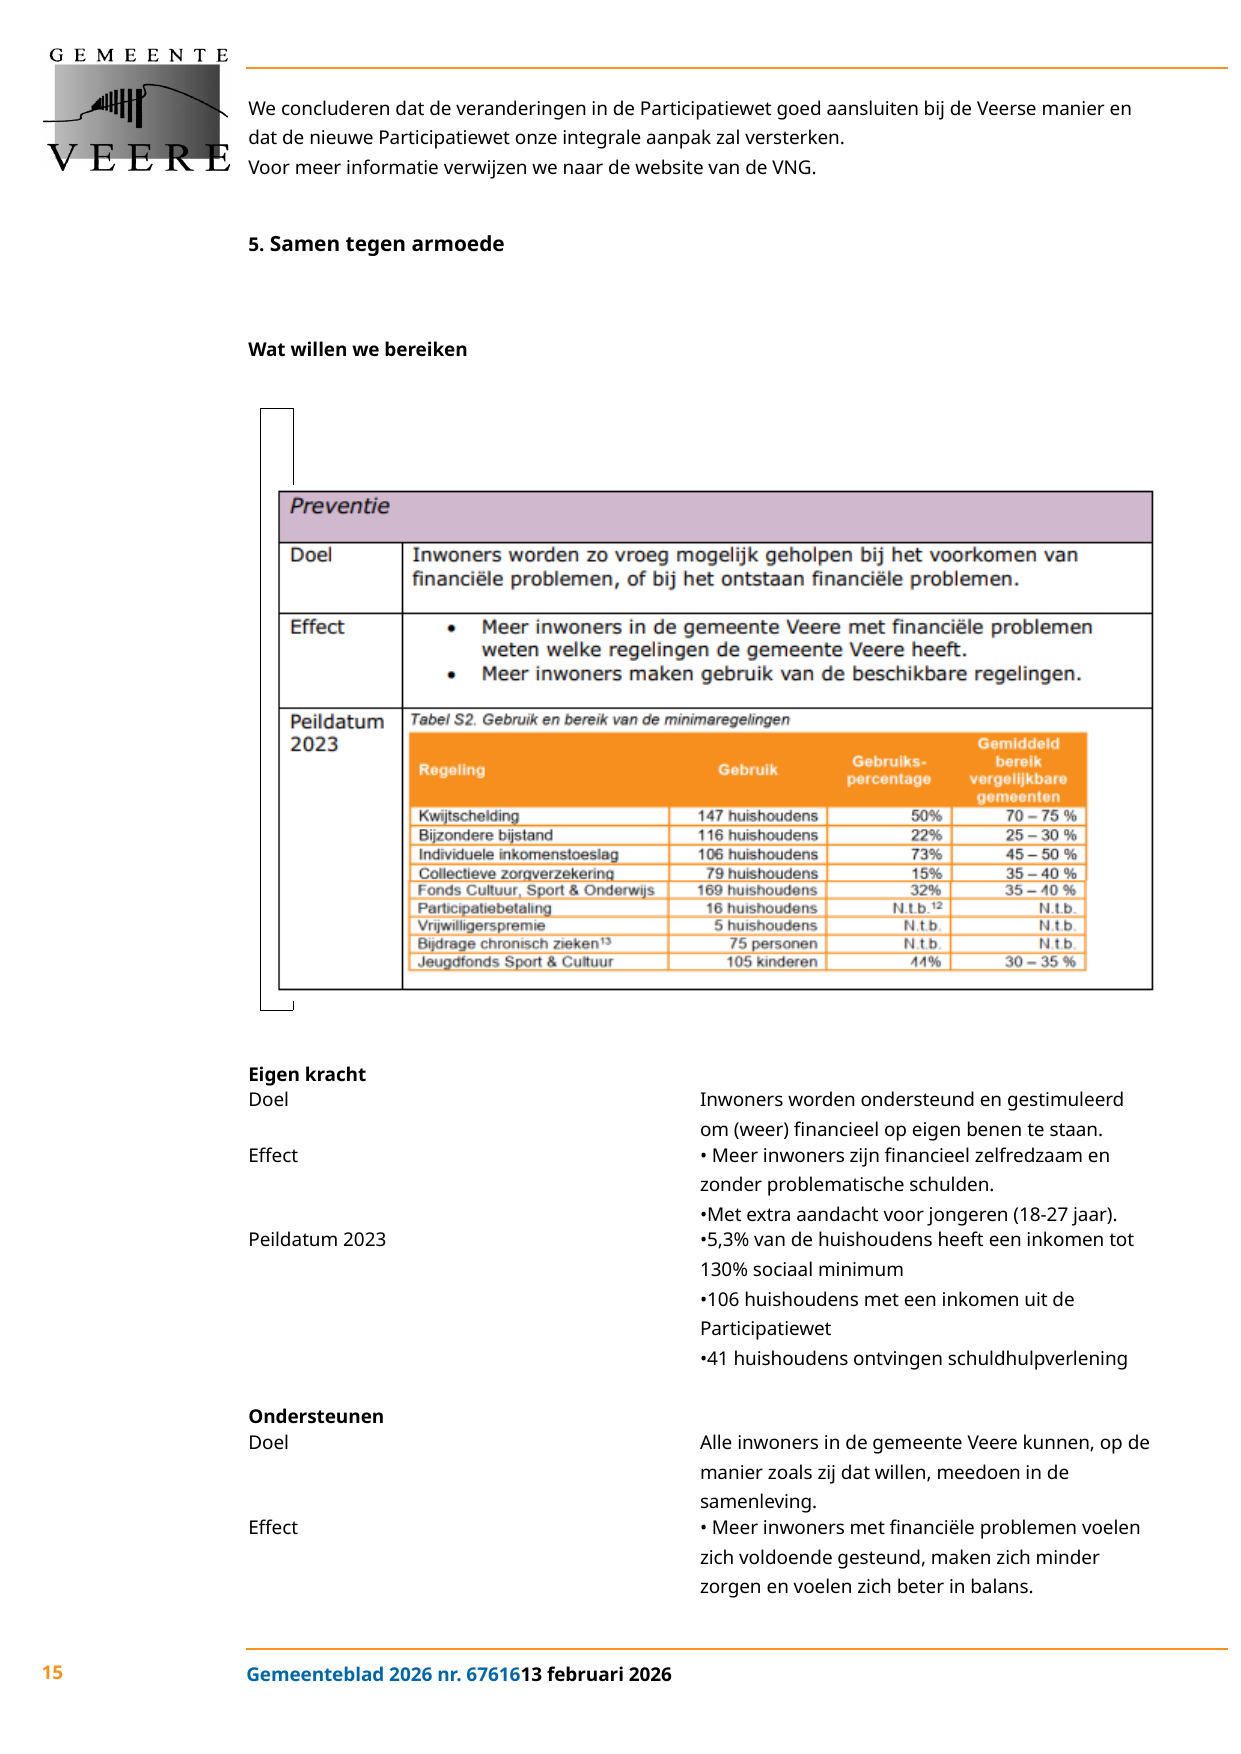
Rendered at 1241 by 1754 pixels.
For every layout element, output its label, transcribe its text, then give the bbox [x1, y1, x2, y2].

table_cell Alle inwoners in de gemeente Veere kunnen, op de manier zoals zij dat willen, meedoen in de samenleving. [700, 1429, 1152, 1514]
picture [41, 47, 231, 172]
table_cell Peildatum 2023 [248, 1227, 700, 1371]
table_cell Effect [248, 1514, 700, 1599]
text Wat willen we bereiken [248, 336, 1152, 362]
text We concluderen dat de veranderingen in de Participatiewet goed aansluiten bij de Veerse manier en dat de nieuwe Participatiewet onze integrale aanpak zal versterken. [248, 95, 1152, 150]
table_cell Doel [248, 1086, 700, 1142]
text Voor meer informatie verwijzen we naar de website van de VNG. [248, 154, 1152, 180]
table_header Eigen kracht [248, 1061, 1152, 1086]
table_cell Inwoners worden ondersteund en gestimuleerd om (weer) financieel op eigen benen te staan. [700, 1086, 1152, 1142]
table_header Ondersteunen [248, 1404, 1152, 1429]
table_cell •5,3% van de huishoudens heeft een inkomen tot 130% sociaal minimum •106 huishoudens met een inkomen uit de Participatiewet •41 huishoudens ontvingen schuldhulpverlening [700, 1227, 1152, 1371]
table_cell Effect [248, 1142, 700, 1227]
text 5. Samen tegen armoede [248, 229, 1152, 258]
table_cell Doel [248, 1429, 700, 1514]
picture [268, 485, 1173, 1001]
table_cell • Meer inwoners met financiële problemen voelen zich voldoende gesteund, maken zich minder zorgen en voelen zich beter in balans. [700, 1514, 1152, 1599]
table_cell • Meer inwoners zijn financieel zelfredzaam en zonder problematische schulden. •Met extra aandacht voor jongeren (18-27 jaar). [700, 1142, 1152, 1227]
